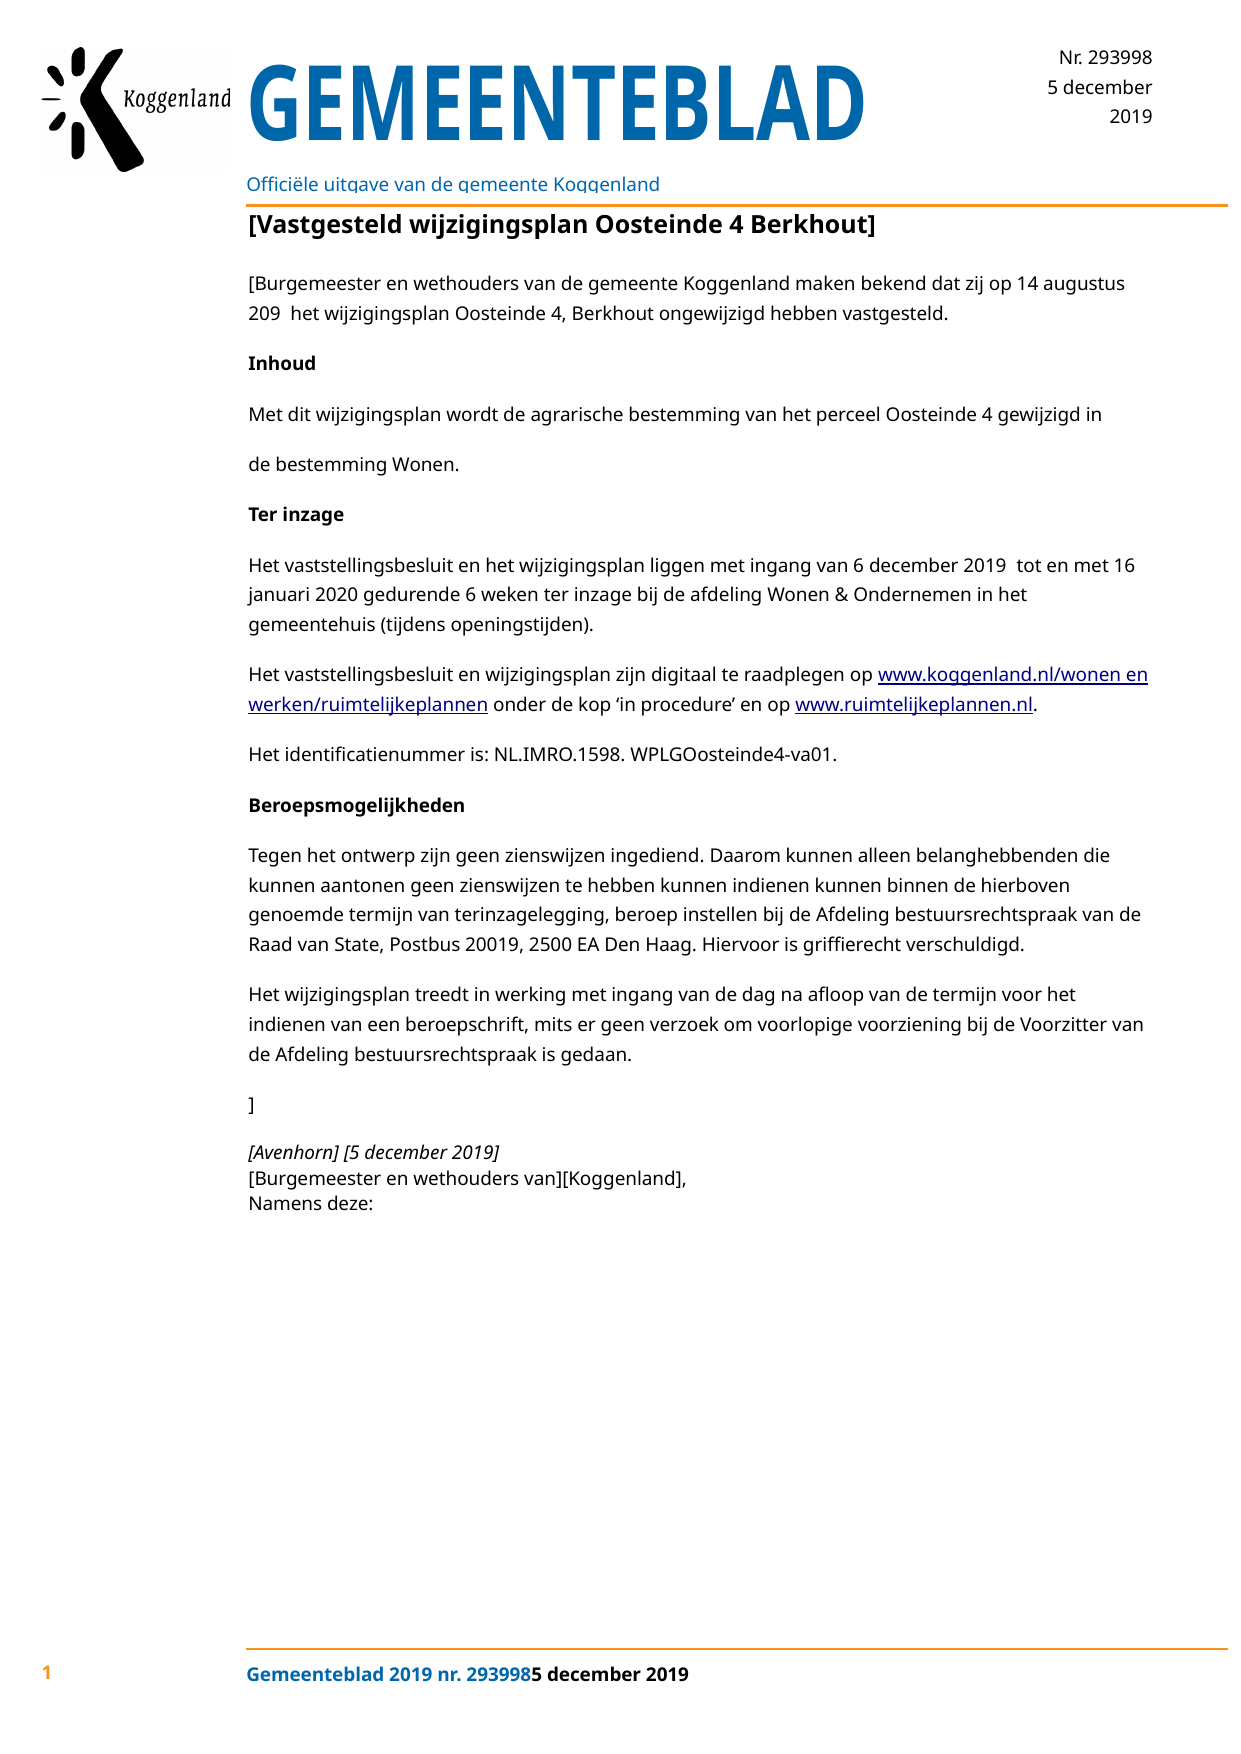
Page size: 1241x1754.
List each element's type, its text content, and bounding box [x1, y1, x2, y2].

text Tegen het ontwerp zijn geen zienswijzen ingediend. Daarom kunnen alleen belanghebbenden die kunnen aantonen geen zienswijzen te hebben kunnen indienen kunnen binnen de hierboven genoemde termijn van terinzagelegging, beroep instellen bij de Afdeling bestuursrechtspraak van de Raad van State, Postbus 20019, 2500 EA Den Haag. Hiervoor is griffierecht verschuldigd. [248, 842, 1152, 957]
text ] [248, 1091, 1152, 1117]
text de bestemming Wonen. [248, 451, 1152, 477]
text [Vastgesteld wijzigingsplan Oosteinde 4 Berkhout] [248, 207, 1152, 241]
text Namens deze: [248, 1190, 1152, 1216]
text Het vaststellingsbesluit en het wijzigingsplan liggen met ingang van 6 december 2019 tot en met 16 januari 2020 gedurende 6 weken ter inzage bij de afdeling Wonen & Ondernemen in het gemeentehuis (tijdens openingstijden). [248, 552, 1152, 637]
text Met dit wijzigingsplan wordt de agrarische bestemming van het perceel Oosteinde 4 gewijzigd in [248, 401, 1152, 426]
text Het vaststellingsbesluit en wijzigingsplan zijn digitaal te raadplegen op www.koggenland.nl/wonen en werken/ruimtelijkeplannen onder de kop ‘in procedure’ en op www.ruimtelijkeplannen.nl. [248, 662, 1152, 717]
text [Burgemeester en wethouders van de gemeente Koggenland maken bekend dat zij op 14 augustus 209 het wijzigingsplan Oosteinde 4, Berkhout ongewijzigd hebben vastgesteld. [248, 270, 1152, 326]
text Beroepsmogelijkheden [248, 792, 1152, 818]
text Het wijzigingsplan treedt in werking met ingang van de dag na afloop van de termijn voor het indienen van een beroepschrift, mits er geen verzoek om voorlopige voorziening bij de Voorzitter van de Afdeling bestuursrechtspraak is gedaan. [248, 982, 1152, 1066]
picture [41, 47, 231, 172]
text [Burgemeester en wethouders van][Koggenland], [248, 1165, 1152, 1190]
text Inhoud [248, 350, 1152, 376]
text Het identificatienummer is: NL.IMRO.1598. WPLGOosteinde4-va01. [248, 742, 1152, 767]
text Ter inzage [248, 502, 1152, 527]
text [Avenhorn] [5 december 2019] [248, 1139, 1152, 1165]
